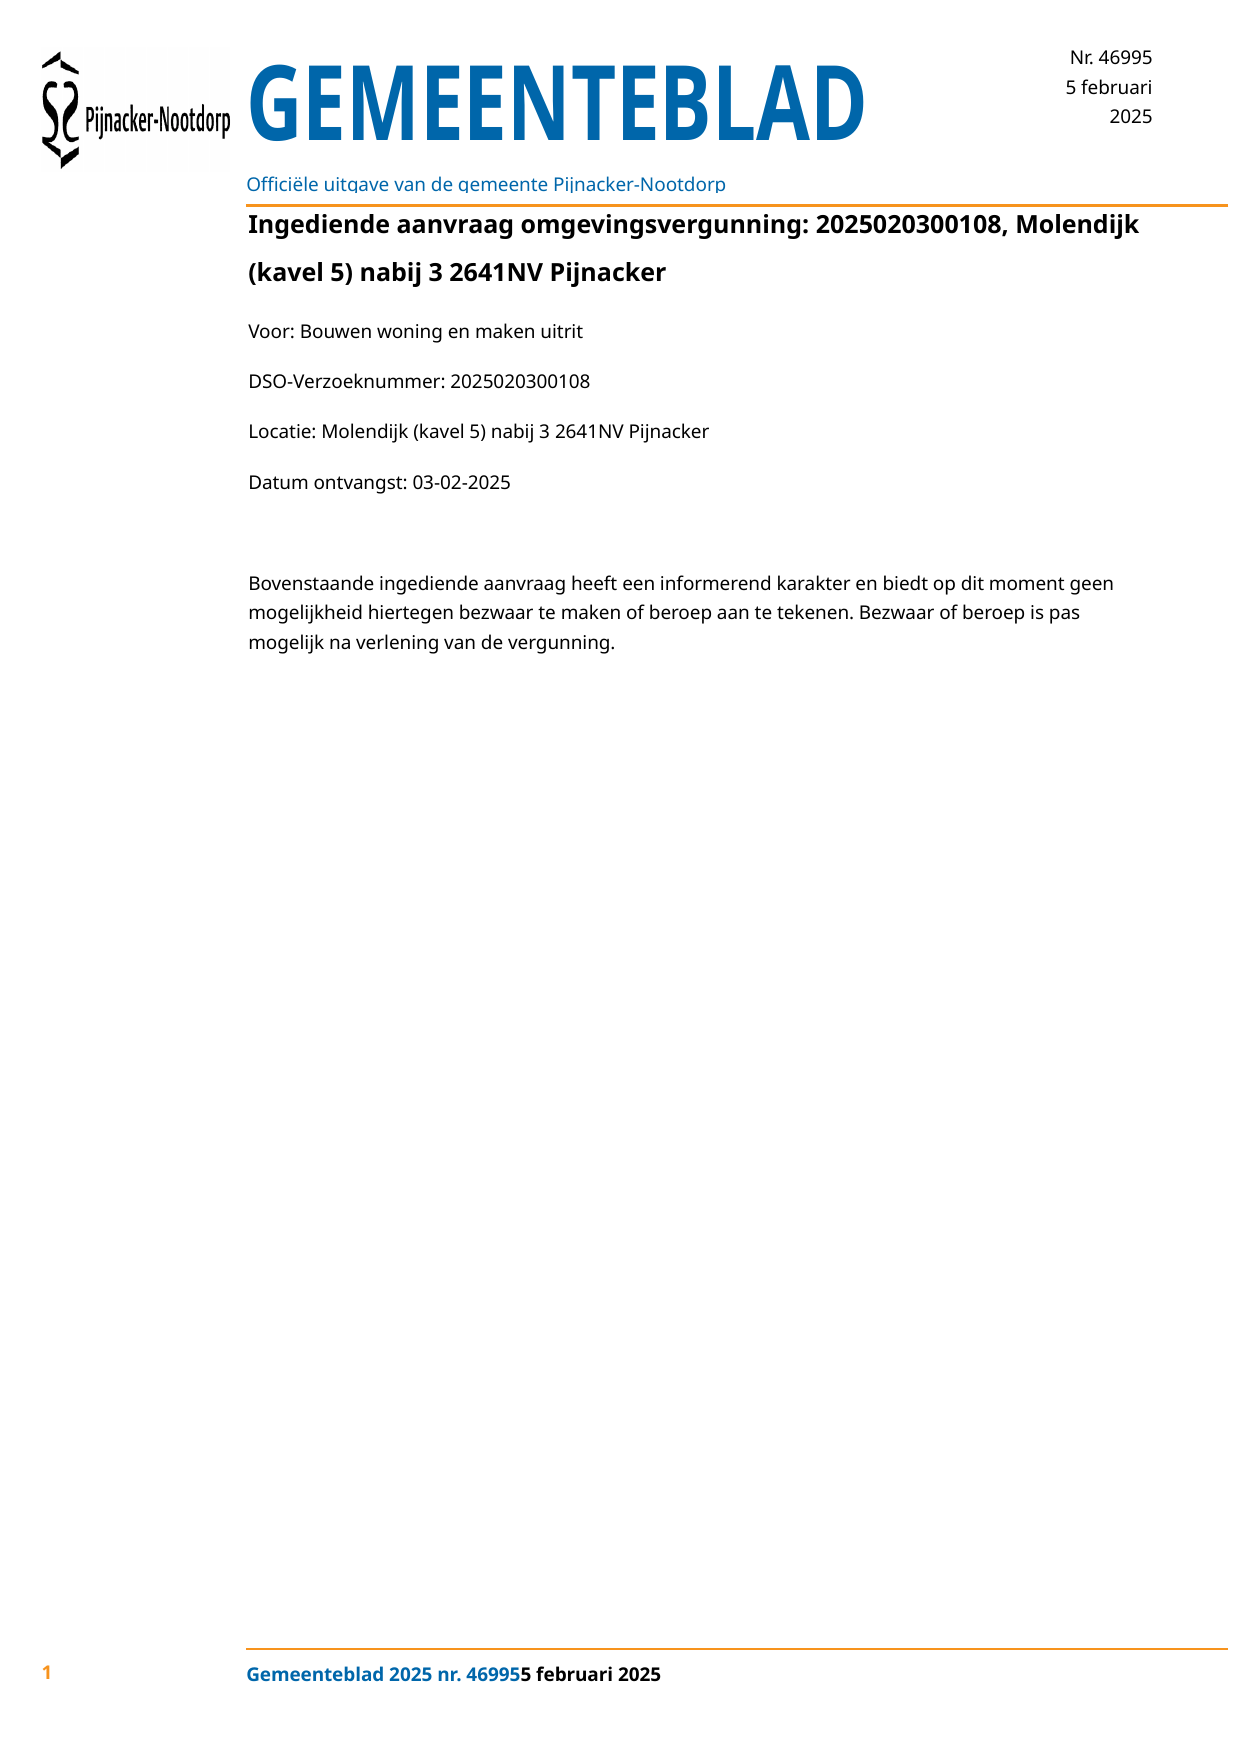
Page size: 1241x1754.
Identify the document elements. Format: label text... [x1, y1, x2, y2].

text Voor: Bouwen woning en maken uitrit [248, 318, 1152, 344]
text DSO-Verzoeknummer: 2025020300108 [248, 368, 1152, 394]
text Bovenstaande ingediende aanvraag heeft een informerend karakter en biedt op dit moment geen mogelijkheid hiertegen bezwaar te maken of beroep aan te tekenen. Bezwaar of beroep is pas mogelijk na verlening van de vergunning. [248, 570, 1152, 655]
text Locatie: Molendijk (kavel 5) nabij 3 2641NV Pijnacker [248, 419, 1152, 444]
text Ingediende aanvraag omgevingsvergunning: 2025020300108, Molendijk (kavel 5) nabij 3 2641NV Pijnacker [248, 207, 1152, 288]
text Datum ontvangst: 03-02-2025 [248, 469, 1152, 495]
picture [41, 47, 231, 172]
